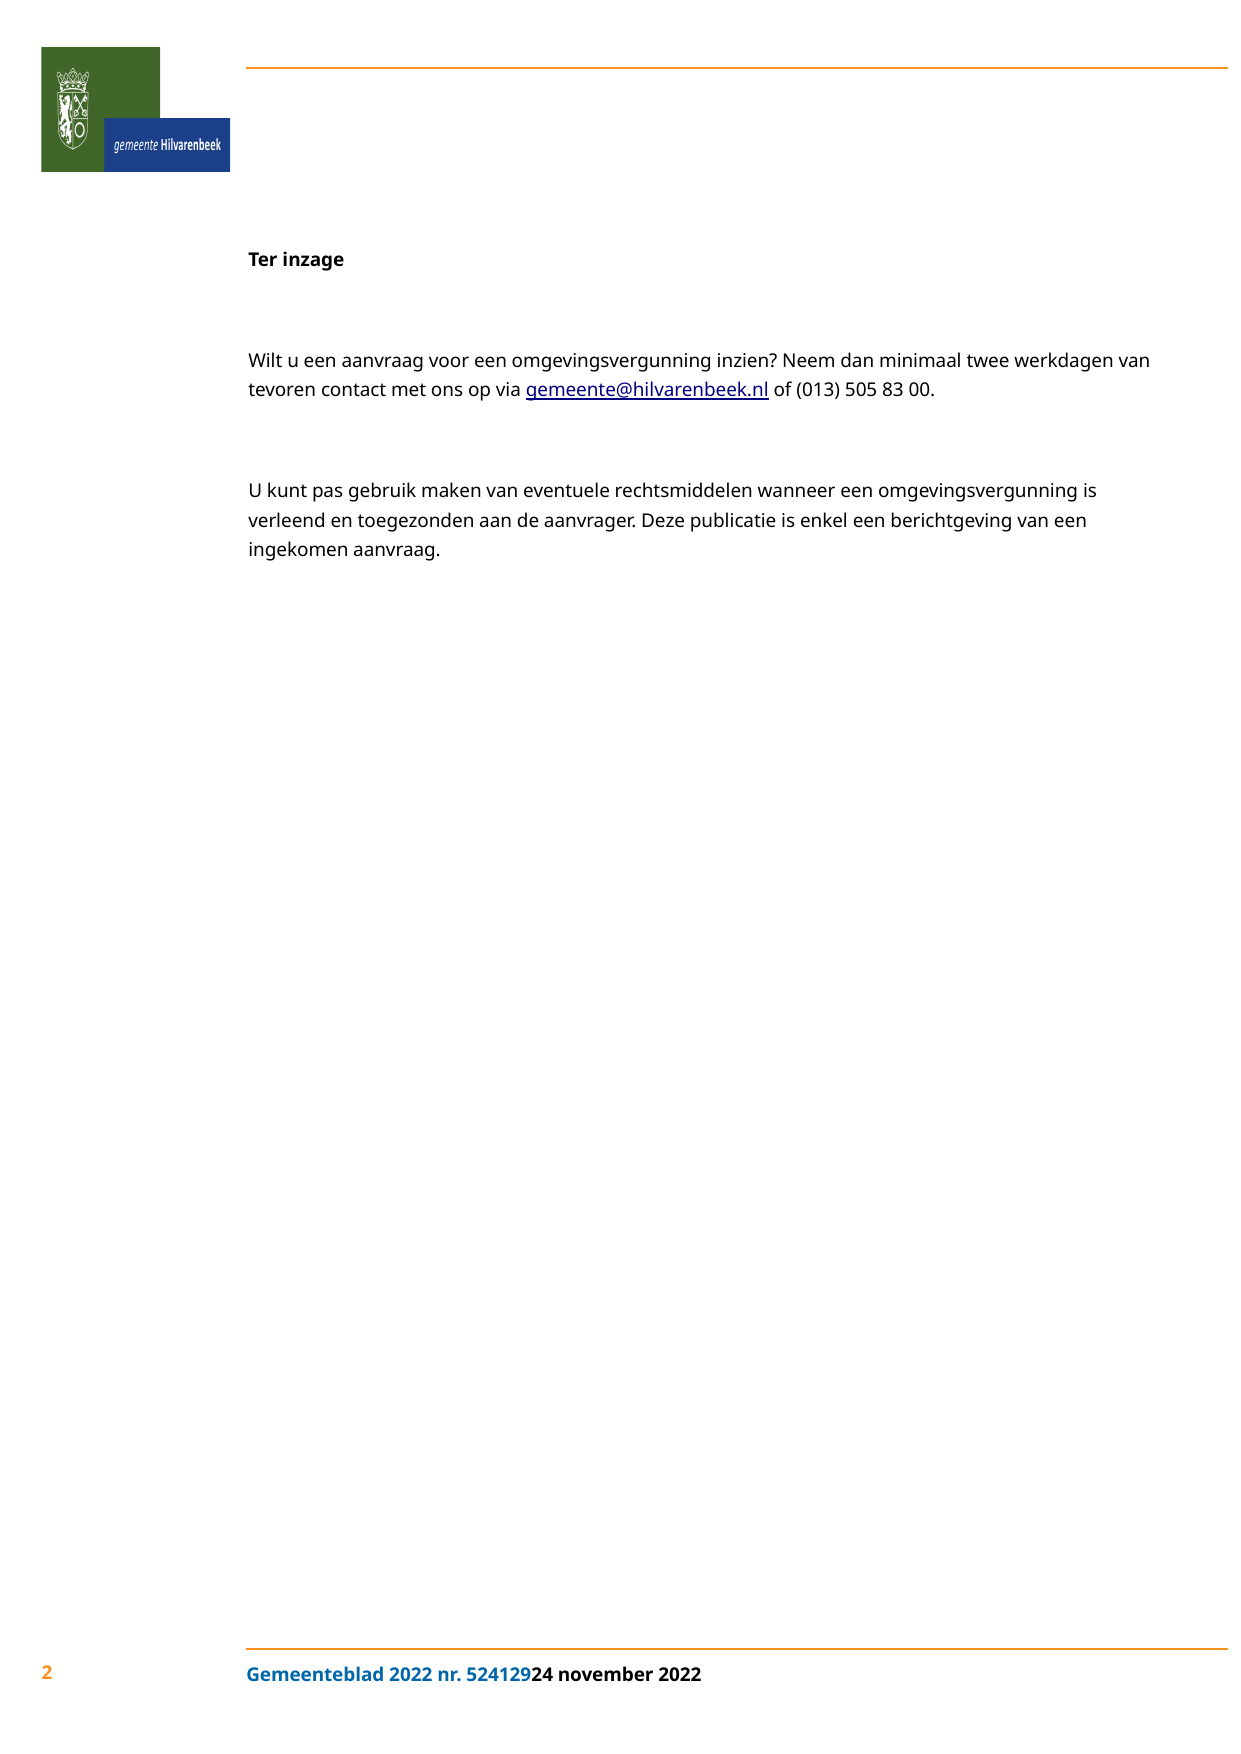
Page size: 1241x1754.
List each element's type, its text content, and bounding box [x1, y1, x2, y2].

text U kunt pas gebruik maken van eventuele rechtsmiddelen wanneer een omgevingsvergunning is verleend en toegezonden aan de aanvrager. Deze publicatie is enkel een berichtgeving van een ingekomen aanvraag. [248, 477, 1152, 562]
text Wilt u een aanvraag voor een omgevingsvergunning inzien? Neem dan minimaal twee werkdagen van tevoren contact met ons op via gemeente@hilvarenbeek.nl of (013) 505 83 00. [248, 347, 1152, 402]
text Ter inzage [248, 246, 1152, 272]
picture [41, 47, 231, 172]
